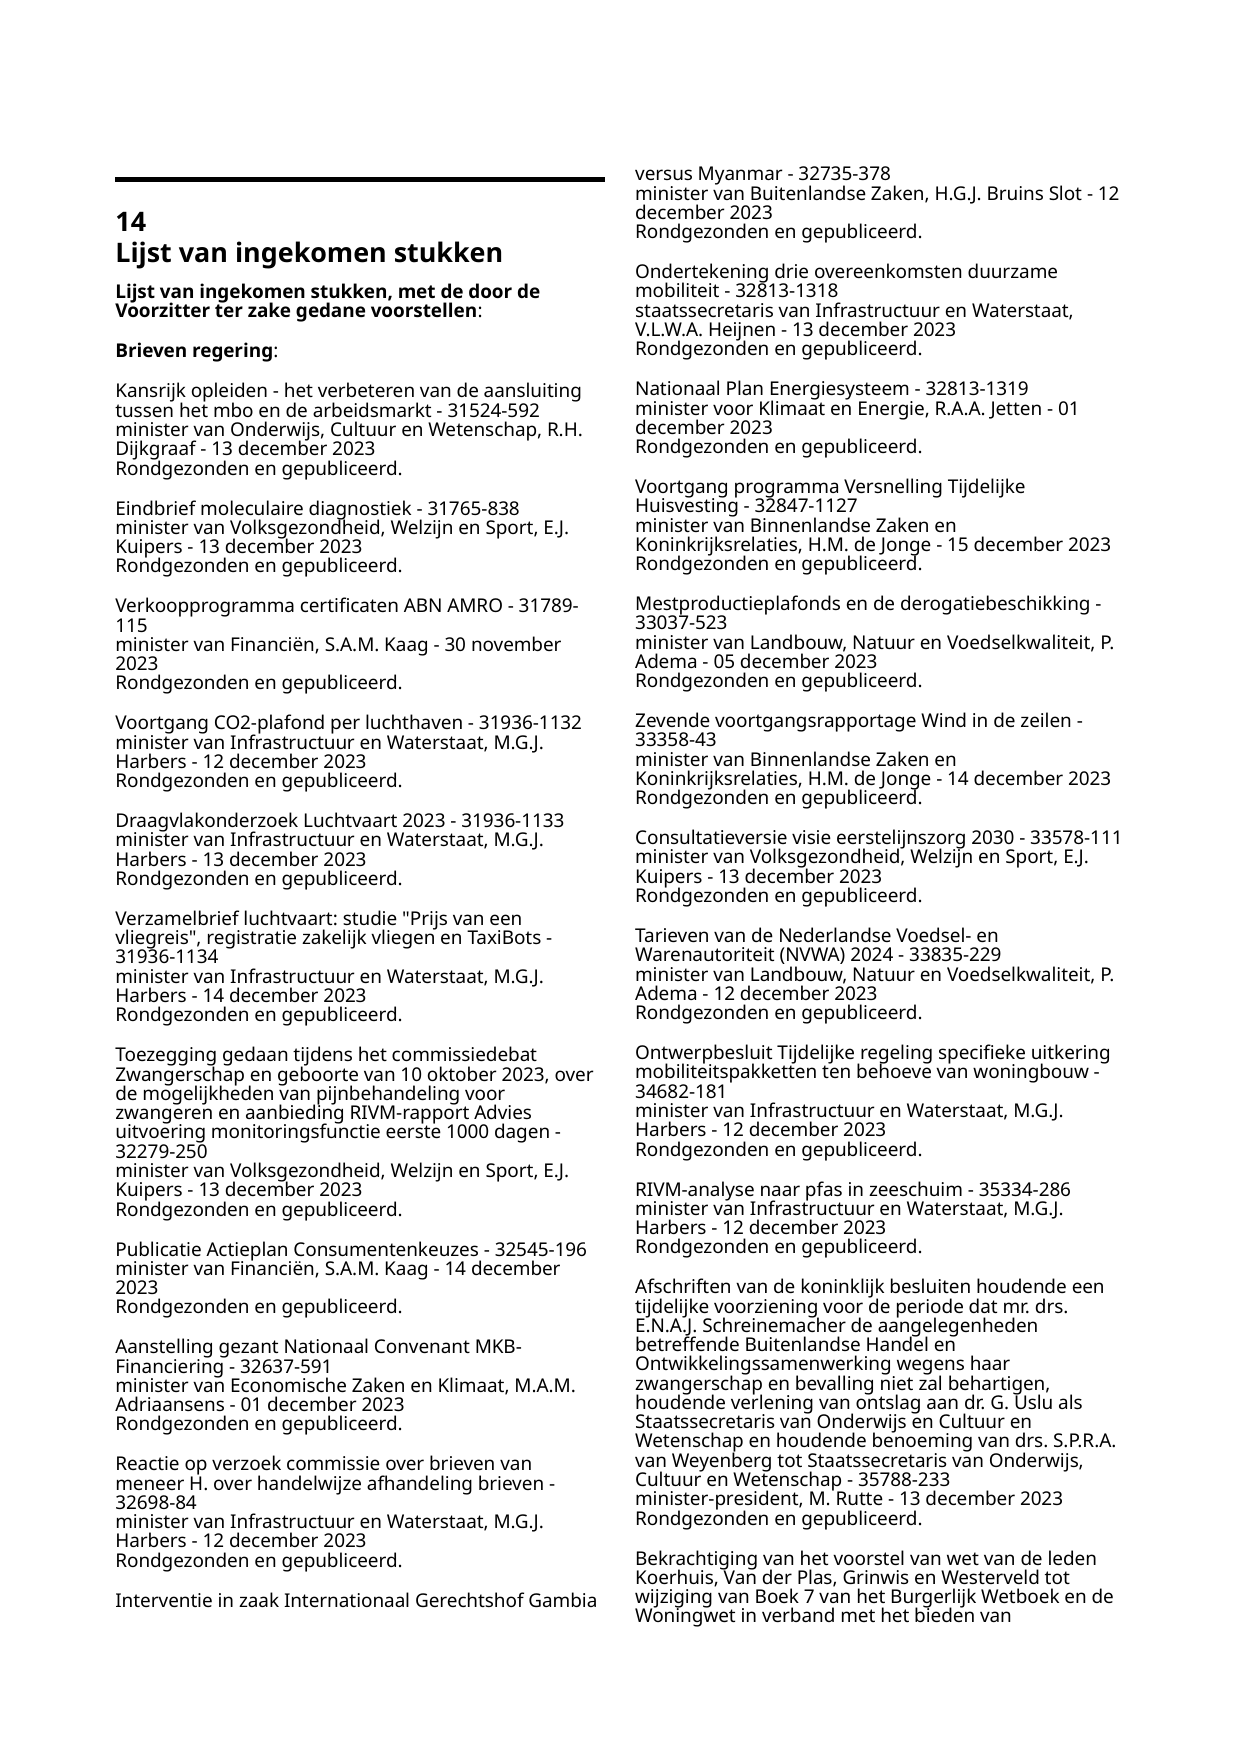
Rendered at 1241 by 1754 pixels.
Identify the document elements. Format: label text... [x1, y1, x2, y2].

text minister voor Klimaat en Energie, R.A.A. Jetten - 01 december 2023 [635, 399, 1125, 438]
text Aanstelling gezant Nationaal Convenant MKB-Financiering - 32637-591 [115, 1338, 605, 1377]
text minister van Infrastructuur en Waterstaat, M.G.J. Harbers - 12 december 2023 [635, 1102, 1125, 1141]
text Rondgezonden en gepubliceerd. [115, 772, 605, 791]
text Voortgang programma Versnelling Tijdelijke Huisvesting - 32847-1127 [635, 478, 1125, 517]
text Mestproductieplafonds en de derogatiebeschikking - 33037-523 [635, 595, 1125, 634]
text Rondgezonden en gepubliceerd. [115, 1201, 605, 1220]
text minister van Infrastructuur en Waterstaat, M.G.J. Harbers - 12 december 2023 [635, 1200, 1125, 1238]
text Afschriften van de koninklijk besluiten houdende een tijdelijke voorziening voor de periode dat mr. drs. E.N.A.J. Schreinemacher de aangelegenheden betreffende Buitenlandse Handel en Ontwikkelingssamenwerking wegens haar zwangerschap en bevalling niet zal behartigen, houdende verlening van ontslag aan dr. G. Uslu als Staatssecretaris van Onderwijs en Cultuur en Wetenschap en houdende benoeming van drs. S.P.R.A. van Weyenberg tot Staatssecretaris van Onderwijs, Cultuur en Wetenschap - 35788-233 [635, 1278, 1125, 1490]
text Rondgezonden en gepubliceerd. [635, 1141, 1125, 1160]
text Toezegging gedaan tijdens het commissiedebat Zwangerschap en geboorte van 10 oktober 2023, over de mogelijkheden van pijnbehandeling voor zwangeren en aanbieding RIVM-rapport Advies uitvoering monitoringsfunctie eerste 1000 dagen - 32279-250 [115, 1046, 605, 1162]
text Publicatie Actieplan Consumentenkeuzes - 32545-196 [115, 1241, 605, 1260]
text Draagvlakonderzoek Luchtvaart 2023 - 31936-1133 [115, 812, 605, 831]
text minister van Landbouw, Natuur en Voedselkwaliteit, P. Adema - 12 december 2023 [635, 966, 1125, 1004]
text Verkoopprogramma certificaten ABN AMRO - 31789-115 [115, 597, 605, 636]
text Reactie op verzoek commissie over brieven van meneer H. over handelwijze afhandeling brieven - 32698-84 [115, 1455, 605, 1513]
text Zevende voortgangsrapportage Wind in de zeilen - 33358-43 [635, 712, 1125, 751]
text Kansrijk opleiden - het verbeteren van de aansluiting tussen het mbo en de arbeidsmarkt - 31524-592 [115, 382, 605, 421]
text Rondgezonden en gepubliceerd. [635, 1509, 1125, 1529]
text Rondgezonden en gepubliceerd. [115, 870, 605, 889]
text Rondgezonden en gepubliceerd. [635, 789, 1125, 808]
text Rondgezonden en gepubliceerd. [635, 223, 1125, 242]
text minister van Financiën, S.A.M. Kaag - 14 december 2023 [115, 1260, 605, 1298]
text Lijst van ingekomen stukken, met de door de Voorzitter ter zake gedane voorstellen: [115, 283, 605, 322]
text Rondgezonden en gepubliceerd. [115, 1298, 605, 1318]
text Interventie in zaak Internationaal Gerechtshof Gambia [115, 1592, 605, 1611]
text minister van Binnenlandse Zaken en Koninkrijksrelaties, H.M. de Jonge - 14 december 2023 [635, 751, 1125, 789]
text Rondgezonden en gepubliceerd. [635, 1238, 1125, 1258]
text Rondgezonden en gepubliceerd. [115, 557, 605, 577]
text Verzamelbrief luchtvaart: studie "Prijs van een vliegreis", registratie zakelijk vliegen en TaxiBots - 31936-1134 [115, 910, 605, 968]
text minister van Economische Zaken en Klimaat, M.A.M. Adriaansens - 01 december 2023 [115, 1377, 605, 1415]
text minister van Buitenlandse Zaken, H.G.J. Bruins Slot - 12 december 2023 [635, 184, 1125, 223]
text Eindbrief moleculaire diagnostiek - 31765-838 [115, 499, 605, 519]
text Rondgezonden en gepubliceerd. [635, 555, 1125, 574]
text staatssecretaris van Infrastructuur en Waterstaat, V.L.W.A. Heijnen - 13 december 2023 [635, 302, 1125, 340]
text minister van Infrastructuur en Waterstaat, M.G.J. Harbers - 12 december 2023 [115, 734, 605, 772]
text minister van Volksgezondheid, Welzijn en Sport, E.J. Kuipers - 13 december 2023 [115, 1162, 605, 1201]
text versus Myanmar - 32735-378 [635, 165, 1125, 184]
text Brieven regering: [115, 342, 605, 362]
text minister van Infrastructuur en Waterstaat, M.G.J. Harbers - 14 december 2023 [115, 968, 605, 1006]
text Lijst van ingekomen stukken [115, 239, 605, 283]
text Rondgezonden en gepubliceerd. [635, 887, 1125, 906]
text Tarieven van de Nederlandse Voedsel- en Warenautoriteit (NVWA) 2024 - 33835-229 [635, 927, 1125, 966]
text minister van Financiën, S.A.M. Kaag - 30 november 2023 [115, 636, 605, 674]
text Ontwerpbesluit Tijdelijke regeling specifieke uitkering mobiliteitspakketten ten behoeve van woningbouw - 34682-181 [635, 1044, 1125, 1102]
text Rondgezonden en gepubliceerd. [115, 1415, 605, 1435]
text Rondgezonden en gepubliceerd. [115, 674, 605, 694]
text Ondertekening drie overeenkomsten duurzame mobiliteit - 32813-1318 [635, 263, 1125, 302]
text Rondgezonden en gepubliceerd. [115, 1006, 605, 1026]
text Rondgezonden en gepubliceerd. [635, 672, 1125, 691]
text Nationaal Plan Energiesysteem - 32813-1319 [635, 380, 1125, 399]
text Voortgang CO2-plafond per luchthaven - 31936-1132 [115, 714, 605, 734]
text Rondgezonden en gepubliceerd. [115, 459, 605, 479]
text minister van Landbouw, Natuur en Voedselkwaliteit, P. Adema - 05 december 2023 [635, 634, 1125, 672]
text minister van Infrastructuur en Waterstaat, M.G.J. Harbers - 12 december 2023 [115, 1513, 605, 1552]
text RIVM-analyse naar pfas in zeeschuim - 35334-286 [635, 1181, 1125, 1200]
text Bekrachtiging van het voorstel van wet van de leden Koerhuis, Van der Plas, Grinwis en Westerveld tot wijziging van Boek 7 van het Burgerlijk Wetboek en de Woningwet in verband met het bieden van [635, 1549, 1125, 1627]
text Rondgezonden en gepubliceerd. [635, 438, 1125, 457]
text minister van Infrastructuur en Waterstaat, M.G.J. Harbers - 13 december 2023 [115, 831, 605, 870]
text Consultatieversie visie eerstelijnszorg 2030 - 33578-111 [635, 829, 1125, 848]
text Rondgezonden en gepubliceerd. [635, 340, 1125, 359]
text minister-president, M. Rutte - 13 december 2023 [635, 1490, 1125, 1509]
text Rondgezonden en gepubliceerd. [115, 1552, 605, 1571]
text minister van Onderwijs, Cultuur en Wetenschap, R.H. Dijkgraaf - 13 december 2023 [115, 421, 605, 459]
text Rondgezonden en gepubliceerd. [635, 1004, 1125, 1023]
text minister van Volksgezondheid, Welzijn en Sport, E.J. Kuipers - 13 december 2023 [635, 848, 1125, 887]
text minister van Binnenlandse Zaken en Koninkrijksrelaties, H.M. de Jonge - 15 december 2023 [635, 517, 1125, 555]
text minister van Volksgezondheid, Welzijn en Sport, E.J. Kuipers - 13 december 2023 [115, 519, 605, 557]
text 14 [115, 203, 605, 239]
